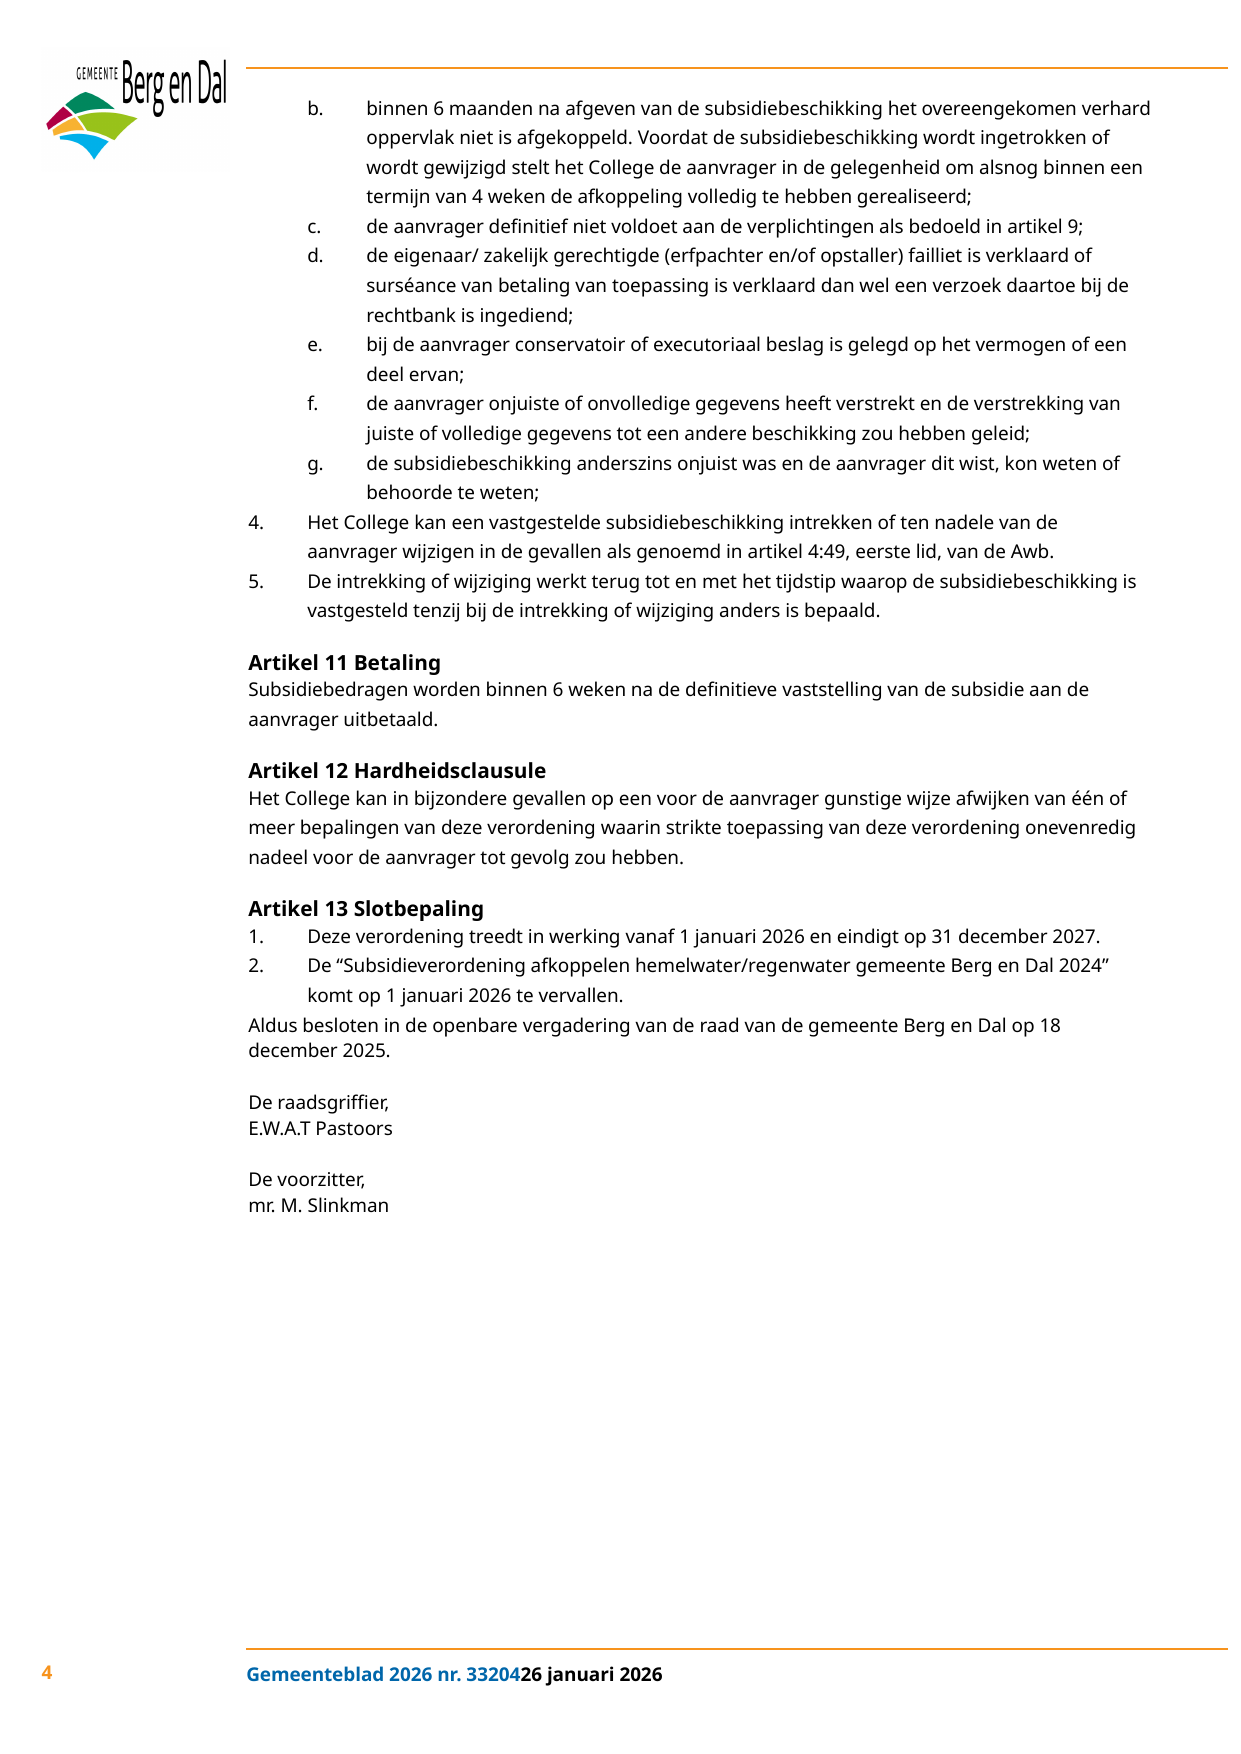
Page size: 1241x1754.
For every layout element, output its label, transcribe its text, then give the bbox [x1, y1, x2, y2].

text Het College kan in bijzondere gevallen op een voor de aanvrager gunstige wijze afwijken van één of meer bepalingen van deze verordening waarin strikte toepassing van deze verordening onevenredig nadeel voor de aanvrager tot gevolg zou hebben. [248, 785, 1152, 870]
text E.W.A.T Pastoors [248, 1115, 1152, 1140]
list De intrekking of wijziging werkt terug tot en met het tijdstip waarop de subsidiebeschikking is vastgesteld tenzij bij de intrekking of wijziging anders is bepaald. [248, 568, 1152, 623]
picture [41, 47, 231, 172]
list de eigenaar/ zakelijk gerechtigde (erfpachter en/of opstaller) failliet is verklaard of surséance van betaling van toepassing is verklaard dan wel een verzoek daartoe bij de rechtbank is ingediend; [307, 243, 1152, 328]
list de subsidiebeschikking anderszins onjuist was en de aanvrager dit wist, kon weten of behoorde te weten; [307, 450, 1152, 505]
text De raadsgriffier, [248, 1089, 1152, 1115]
text Aldus besloten in de openbare vergadering van de raad van de gemeente Berg en Dal op 18 december 2025. [248, 1012, 1152, 1063]
text Artikel 12 Hardheidsclausule [248, 757, 1152, 785]
text Artikel 11 Betaling [248, 648, 1152, 677]
list de aanvrager definitief niet voldoet aan de verplichtingen als bedoeld in artikel 9; [307, 213, 1152, 239]
list Deze verordening treedt in werking vanaf 1 januari 2026 en eindigt op 31 december 2027. [248, 923, 1152, 949]
list binnen 6 maanden na afgeven van de subsidiebeschikking het overeengekomen verhard oppervlak niet is afgekoppeld. Voordat de subsidiebeschikking wordt ingetrokken of wordt gewijzigd stelt het College de aanvrager in de gelegenheid om alsnog binnen een termijn van 4 weken de afkoppeling volledig te hebben gerealiseerd; [307, 95, 1152, 209]
text Artikel 13 Slotbepaling [248, 894, 1152, 923]
text Subsidiebedragen worden binnen 6 weken na de definitieve vaststelling van de subsidie aan de aanvrager uitbetaald. [248, 677, 1152, 732]
text mr. M. Slinkman [248, 1192, 1152, 1218]
list Het College kan een vastgestelde subsidiebeschikking intrekken of ten nadele van de aanvrager wijzigen in de gevallen als genoemd in artikel 4:49, eerste lid, van de Awb. [248, 509, 1152, 564]
list bij de aanvrager conservatoir of executoriaal beslag is gelegd op het vermogen of een deel ervan; [307, 331, 1152, 387]
text De voorzitter, [248, 1166, 1152, 1192]
list de aanvrager onjuiste of onvolledige gegevens heeft verstrekt en de verstrekking van juiste of volledige gegevens tot een andere beschikking zou hebben geleid; [307, 391, 1152, 446]
list De “Subsidieverordening afkoppelen hemelwater/regenwater gemeente Berg en Dal 2024” komt op 1 januari 2026 te vervallen. [248, 953, 1152, 1008]
